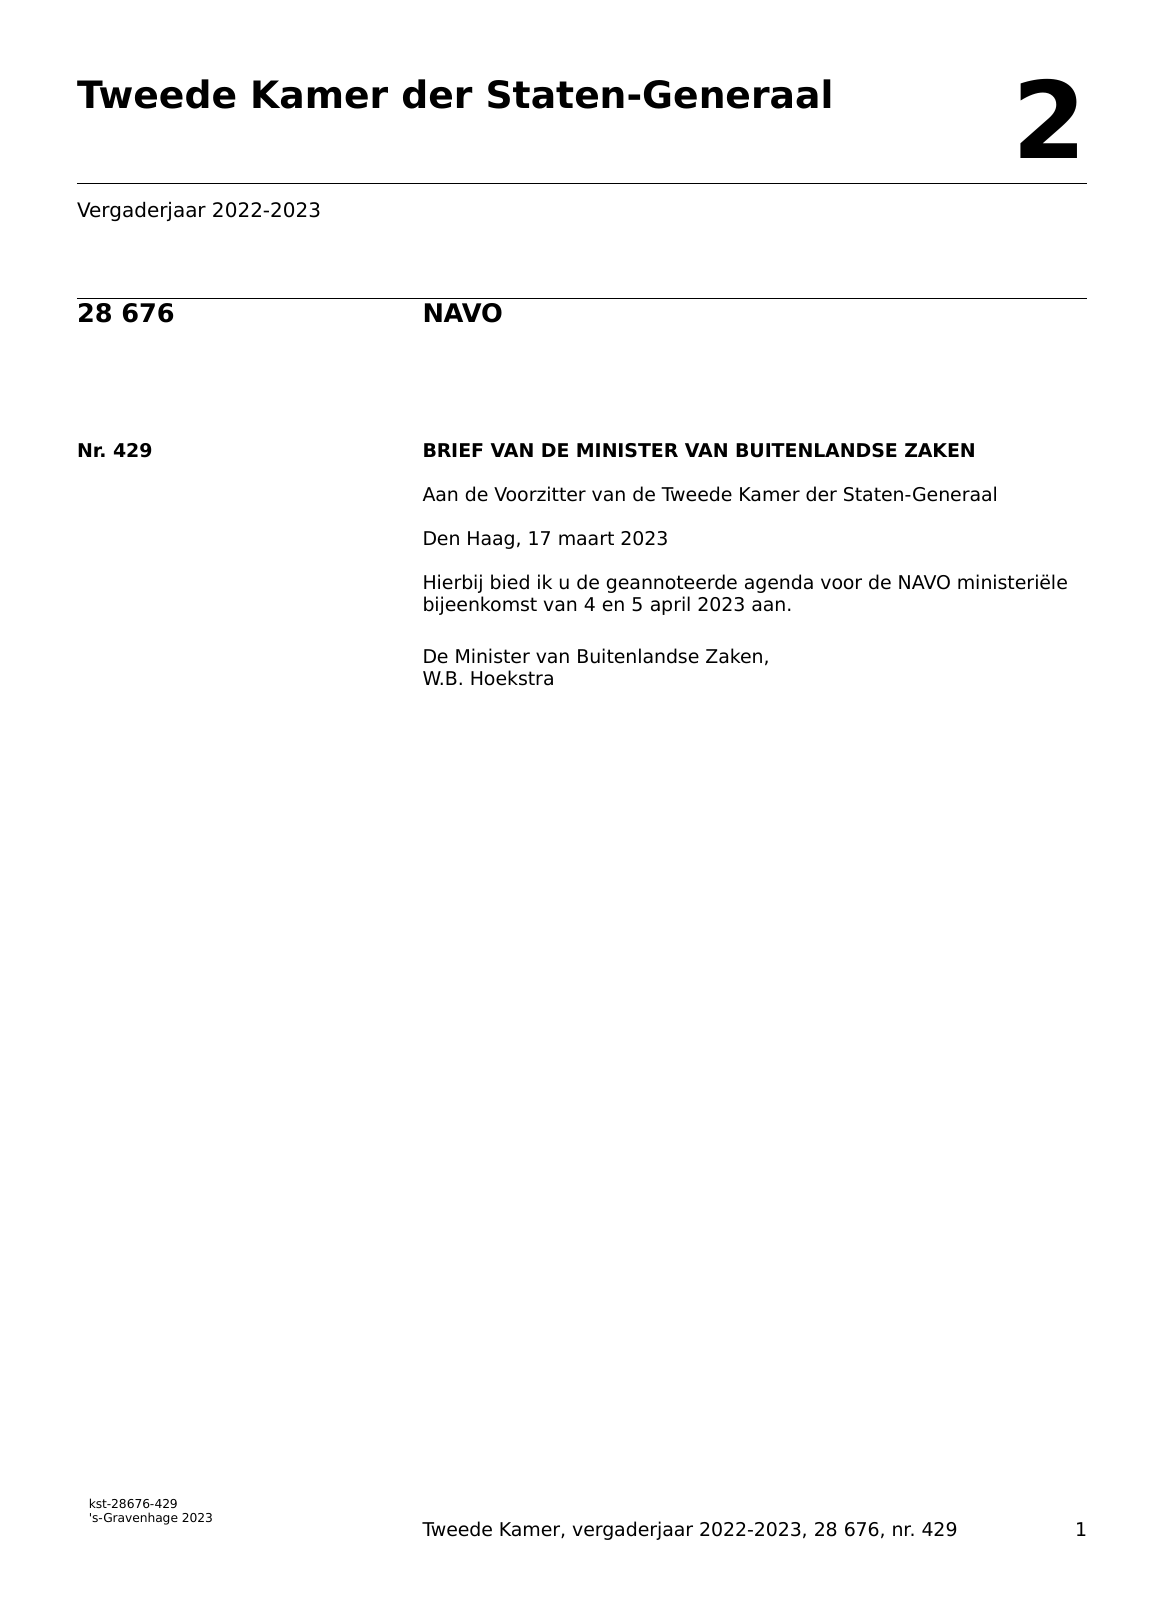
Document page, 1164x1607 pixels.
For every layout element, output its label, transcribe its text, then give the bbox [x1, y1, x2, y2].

text 's-Gravenhage 2023 [88, 1511, 323, 1525]
text Hierbij bied ik u de geannoteerde agenda voor de NAVO ministeriële bijeenkomst van 4 en 5 april 2023 aan. [422, 572, 1087, 616]
text Den Haag, 17 maart 2023 [422, 528, 1087, 550]
text Aan de Voorzitter van de Tweede Kamer der Staten-Generaal [422, 484, 1087, 506]
subtitle 28 676 NAVO [77, 299, 1087, 329]
text De Minister van Buitenlandse Zaken, W.B. Hoekstra [422, 646, 1087, 690]
table_header 2 [886, 59, 1087, 183]
table_cell Vergaderjaar 2022-2023 [77, 184, 1087, 298]
table_header Tweede Kamer der Staten-Generaal [77, 59, 886, 183]
subtitle Nr. 429 BRIEF VAN DE MINISTER VAN BUITENLANDSE ZAKEN [77, 440, 1087, 462]
text kst-28676-429 [88, 1497, 323, 1511]
